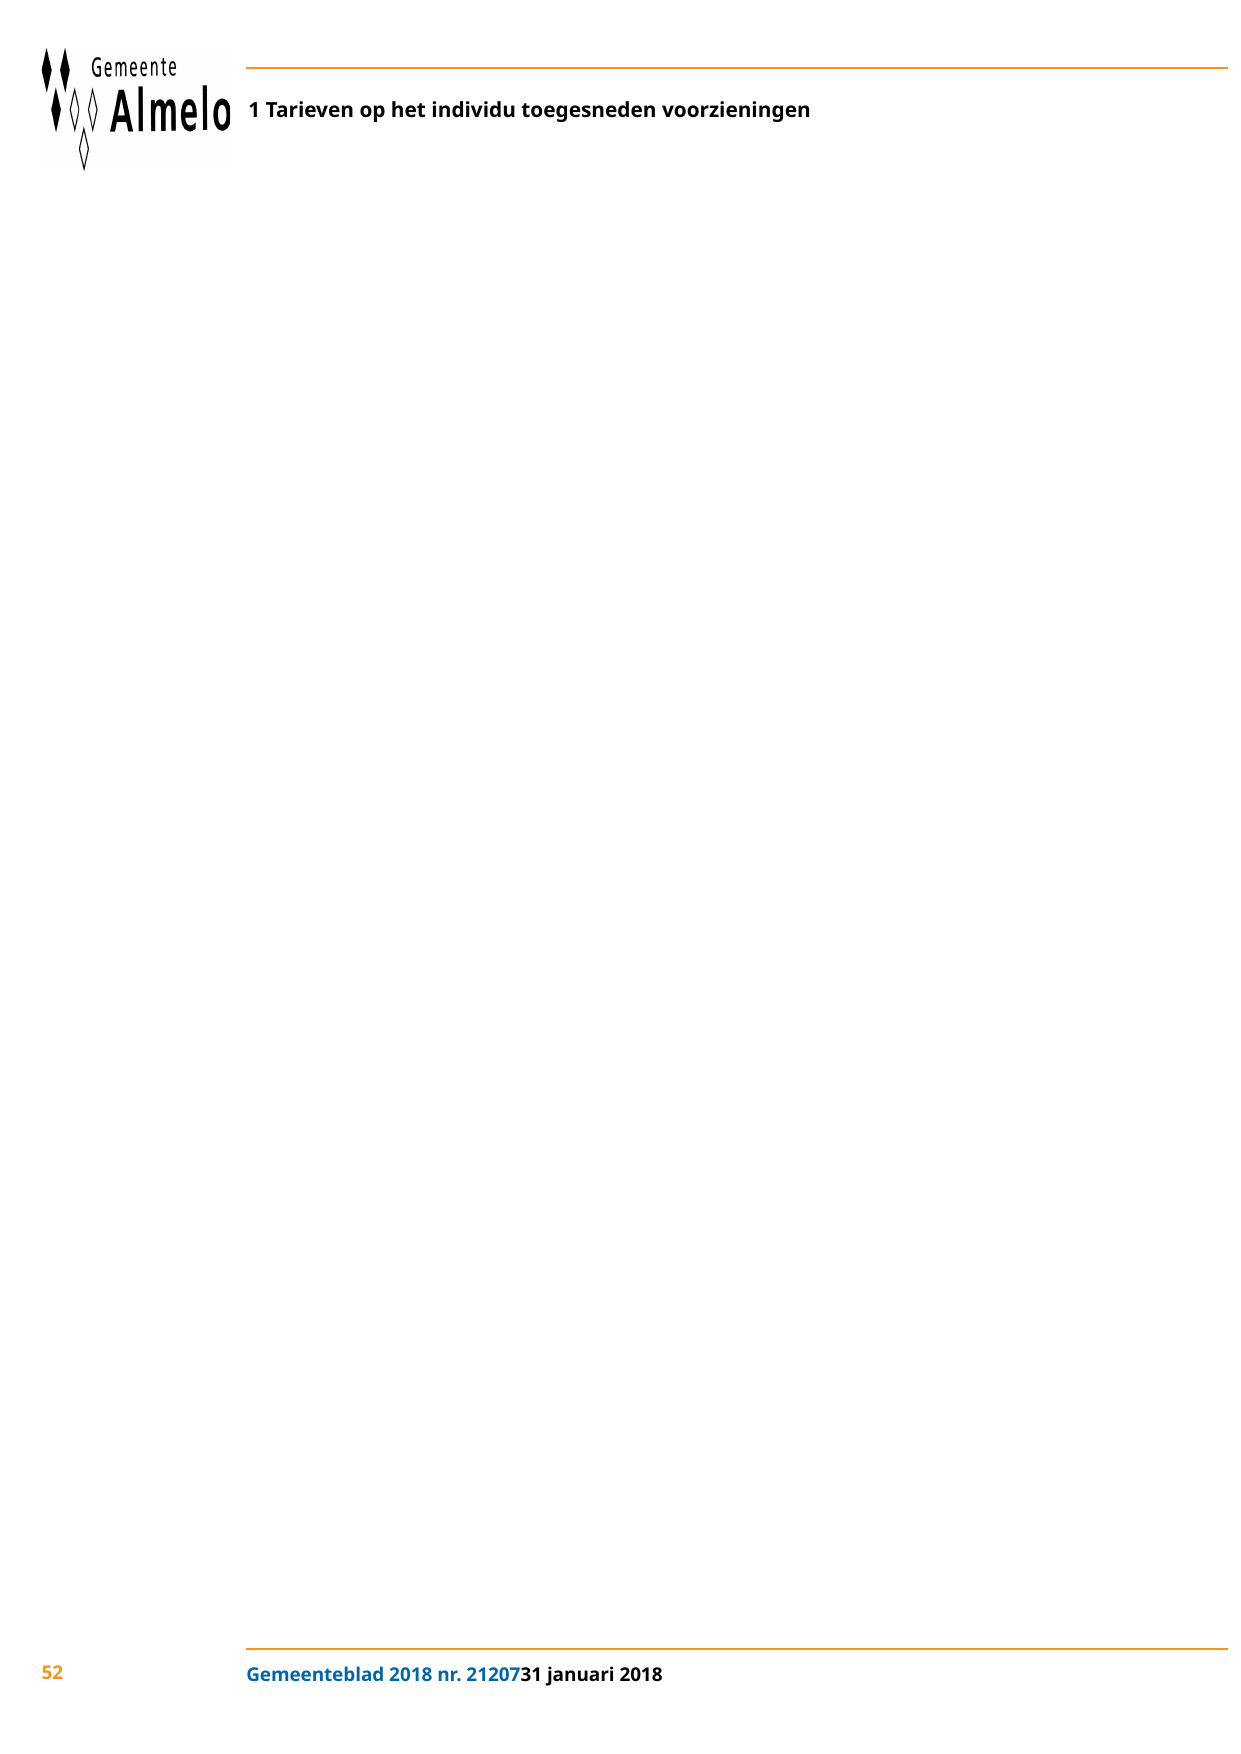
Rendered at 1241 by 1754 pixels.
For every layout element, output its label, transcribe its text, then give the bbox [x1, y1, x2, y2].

picture [41, 47, 231, 172]
text 1 Tarieven op het individu toegesneden voorzieningen [248, 95, 1152, 123]
